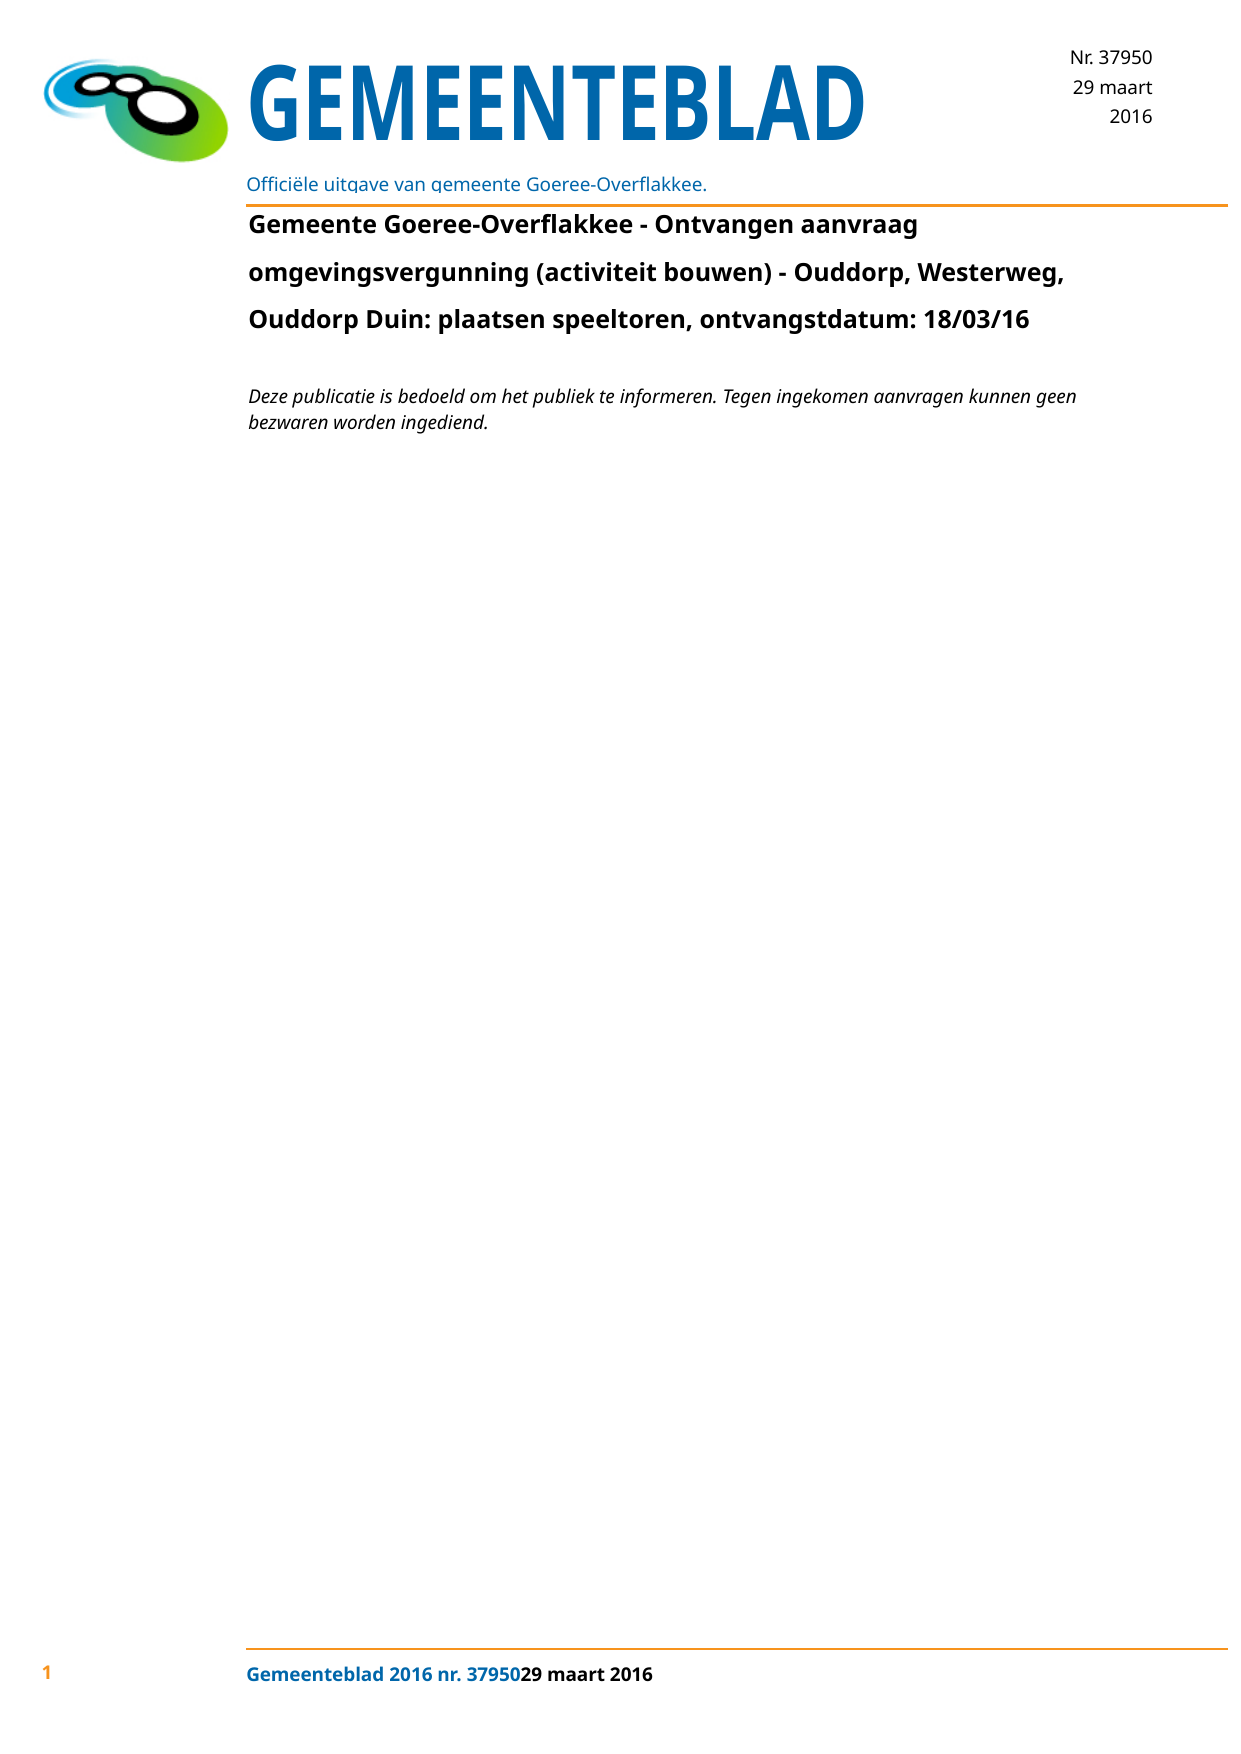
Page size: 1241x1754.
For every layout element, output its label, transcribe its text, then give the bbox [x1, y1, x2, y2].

text Deze publicatie is bedoeld om het publiek te informeren. Tegen ingekomen aanvragen kunnen geen bezwaren worden ingediend. [248, 384, 1152, 435]
text Gemeente Goeree-Overflakkee - Ontvangen aanvraag omgevingsvergunning (activiteit bouwen) - Ouddorp, Westerweg, Ouddorp Duin: plaatsen speeltoren, ontvangstdatum: 18/03/16 [248, 207, 1152, 336]
picture [41, 47, 231, 172]
